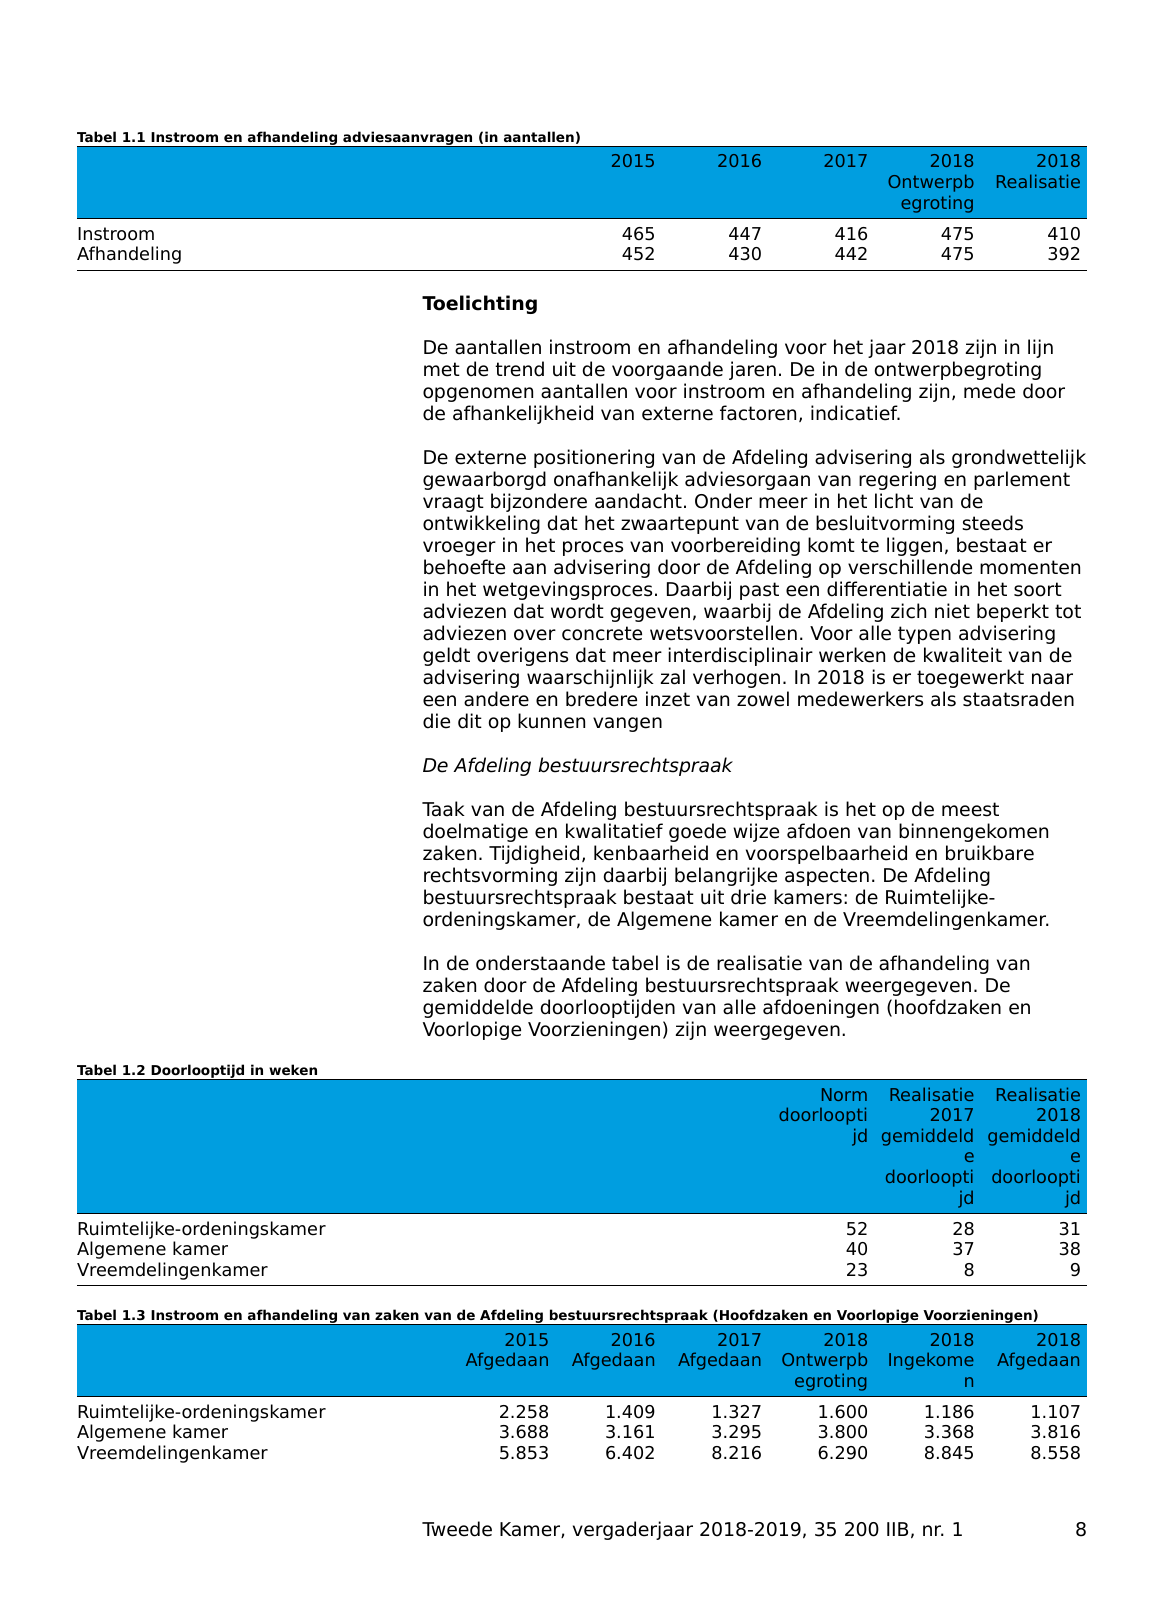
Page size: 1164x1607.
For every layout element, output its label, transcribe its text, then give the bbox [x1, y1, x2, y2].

table_cell 2017 [661, 1325, 768, 1350]
table_cell 2018 [980, 1325, 1087, 1350]
table_cell 37 [874, 1239, 980, 1260]
table_cell 2018 [874, 1325, 980, 1350]
table_cell 2015 [449, 1325, 555, 1350]
table_cell [555, 172, 661, 218]
table_cell 442 [768, 244, 874, 269]
table_cell 6.402 [555, 1443, 661, 1464]
table_cell Afgedaan [449, 1350, 555, 1396]
table_cell 2018 [768, 1325, 874, 1350]
table_cell 2017 [768, 147, 874, 172]
table_cell Norm doorlooptijd [768, 1080, 874, 1213]
table_cell [77, 1350, 449, 1396]
table_cell 1.107 [980, 1397, 1087, 1422]
table_cell 38 [980, 1239, 1087, 1260]
table_cell [768, 172, 874, 218]
table_header Tabel 1.1 Instroom en afhandeling adviesaanvragen (in aantallen) [77, 130, 1087, 146]
text De aantallen instroom en afhandeling voor het jaar 2018 zijn in lijn met de trend uit de voorgaande jaren. De in de ontwerpbegroting opgenomen aantallen voor instroom en afhandeling zijn, mede door de afhankelijkheid van externe factoren, indicatief. [422, 337, 1087, 425]
table_cell 8 [874, 1260, 980, 1285]
table_cell [661, 172, 768, 218]
table_cell Ontwerpbegroting [768, 1350, 874, 1396]
table_cell 447 [661, 219, 768, 244]
table_cell Ingekomen [874, 1350, 980, 1396]
table_cell 2016 [555, 1325, 661, 1350]
subtitle De Afdeling bestuursrechtspraak [422, 755, 1087, 777]
table_header Tabel 1.2 Doorlooptijd in weken [77, 1063, 1087, 1079]
table_cell 2018 [874, 147, 980, 172]
table_cell 1.409 [555, 1397, 661, 1422]
table_cell 23 [768, 1260, 874, 1285]
table_cell 416 [768, 219, 874, 244]
table_cell Realisatie 2017 gemiddelde doorlooptijd [874, 1080, 980, 1213]
table_cell 3.688 [449, 1423, 555, 1443]
table_cell 3.800 [768, 1423, 874, 1443]
table_cell 8.216 [661, 1443, 768, 1464]
table_cell 28 [874, 1214, 980, 1239]
table_cell 3.368 [874, 1423, 980, 1443]
table_cell 40 [768, 1239, 874, 1260]
subtitle Toelichting [422, 293, 1087, 315]
table_cell 410 [980, 219, 1087, 244]
table_cell 9 [980, 1260, 1087, 1285]
table_cell Afgedaan [555, 1350, 661, 1396]
table_cell 475 [874, 219, 980, 244]
table_header Tabel 1.3 Instroom en afhandeling van zaken van de Afdeling bestuursrechtspraak (Hoofdzaken en Voorlopige Voorzieningen) [77, 1308, 1087, 1324]
table_cell 1.186 [874, 1397, 980, 1422]
table_cell 5.853 [449, 1443, 555, 1464]
table_cell 1.600 [768, 1397, 874, 1422]
table_cell Ruimtelijke-ordeningskamer [77, 1397, 449, 1422]
table_cell [77, 1080, 768, 1213]
table_cell 3.816 [980, 1423, 1087, 1443]
table_cell 2015 [555, 147, 661, 172]
table_cell 6.290 [768, 1443, 874, 1464]
table_cell Instroom [77, 219, 555, 244]
table_cell Afhandeling [77, 244, 555, 269]
table_cell [77, 147, 555, 172]
table_cell 465 [555, 219, 661, 244]
table_cell Algemene kamer [77, 1239, 768, 1260]
table_cell 452 [555, 244, 661, 269]
table_cell 2016 [661, 147, 768, 172]
table_cell 3.161 [555, 1423, 661, 1443]
table_cell Ontwerpbegroting [874, 172, 980, 218]
table_cell Algemene kamer [77, 1423, 449, 1443]
text In de onderstaande tabel is de realisatie van de afhandeling van zaken door de Afdeling bestuursrechtspraak weergegeven. De gemiddelde doorlooptijden van alle afdoeningen (hoofdzaken en Voorlopige Voorzieningen) zijn weergegeven. [422, 953, 1087, 1041]
table_cell Realisatie [980, 172, 1087, 218]
table_cell [77, 1325, 449, 1350]
table_cell 3.295 [661, 1423, 768, 1443]
table_cell Ruimtelijke-ordeningskamer [77, 1214, 768, 1239]
table_cell Vreemdelingenkamer [77, 1443, 449, 1464]
table_cell 392 [980, 244, 1087, 269]
table_cell 1.327 [661, 1397, 768, 1422]
text Taak van de Afdeling bestuursrechtspraak is het op de meest doelmatige en kwalitatief goede wijze afdoen van binnengekomen zaken. Tijdigheid, kenbaarheid en voorspelbaarheid en bruikbare rechtsvorming zijn daarbij belangrijke aspecten. De Afdeling bestuursrechtspraak bestaat uit drie kamers: de Ruimtelijke-ordeningskamer, de Algemene kamer en de Vreemdelingenkamer. [422, 799, 1087, 931]
table_cell 8.558 [980, 1443, 1087, 1464]
table_cell Afgedaan [980, 1350, 1087, 1396]
table_cell 430 [661, 244, 768, 269]
table_cell Realisatie 2018 gemiddelde doorlooptijd [980, 1080, 1087, 1213]
table_cell Vreemdelingenkamer [77, 1260, 768, 1285]
table_cell 52 [768, 1214, 874, 1239]
table_cell 2.258 [449, 1397, 555, 1422]
table_cell 31 [980, 1214, 1087, 1239]
table_cell 8.845 [874, 1443, 980, 1464]
table_cell 2018 [980, 147, 1087, 172]
table_cell [77, 172, 555, 218]
table_cell 475 [874, 244, 980, 269]
text De externe positionering van de Afdeling advisering als grondwettelijk gewaarborgd onafhankelijk adviesorgaan van regering en parlement vraagt bijzondere aandacht. Onder meer in het licht van de ontwikkeling dat het zwaartepunt van de besluitvorming steeds vroeger in het proces van voorbereiding komt te liggen, bestaat er behoefte aan advisering door de Afdeling op verschillende momenten in het wetgevingsproces. Daarbij past een differentiatie in het soort adviezen dat wordt gegeven, waarbij de Afdeling zich niet beperkt tot adviezen over concrete wetsvoorstellen. Voor alle typen advisering geldt overigens dat meer interdisciplinair werken de kwaliteit van de advisering waarschijnlijk zal verhogen. In 2018 is er toegewerkt naar een andere en bredere inzet van zowel medewerkers als staatsraden die dit op kunnen vangen [422, 447, 1087, 733]
table_cell Afgedaan [661, 1350, 768, 1396]
